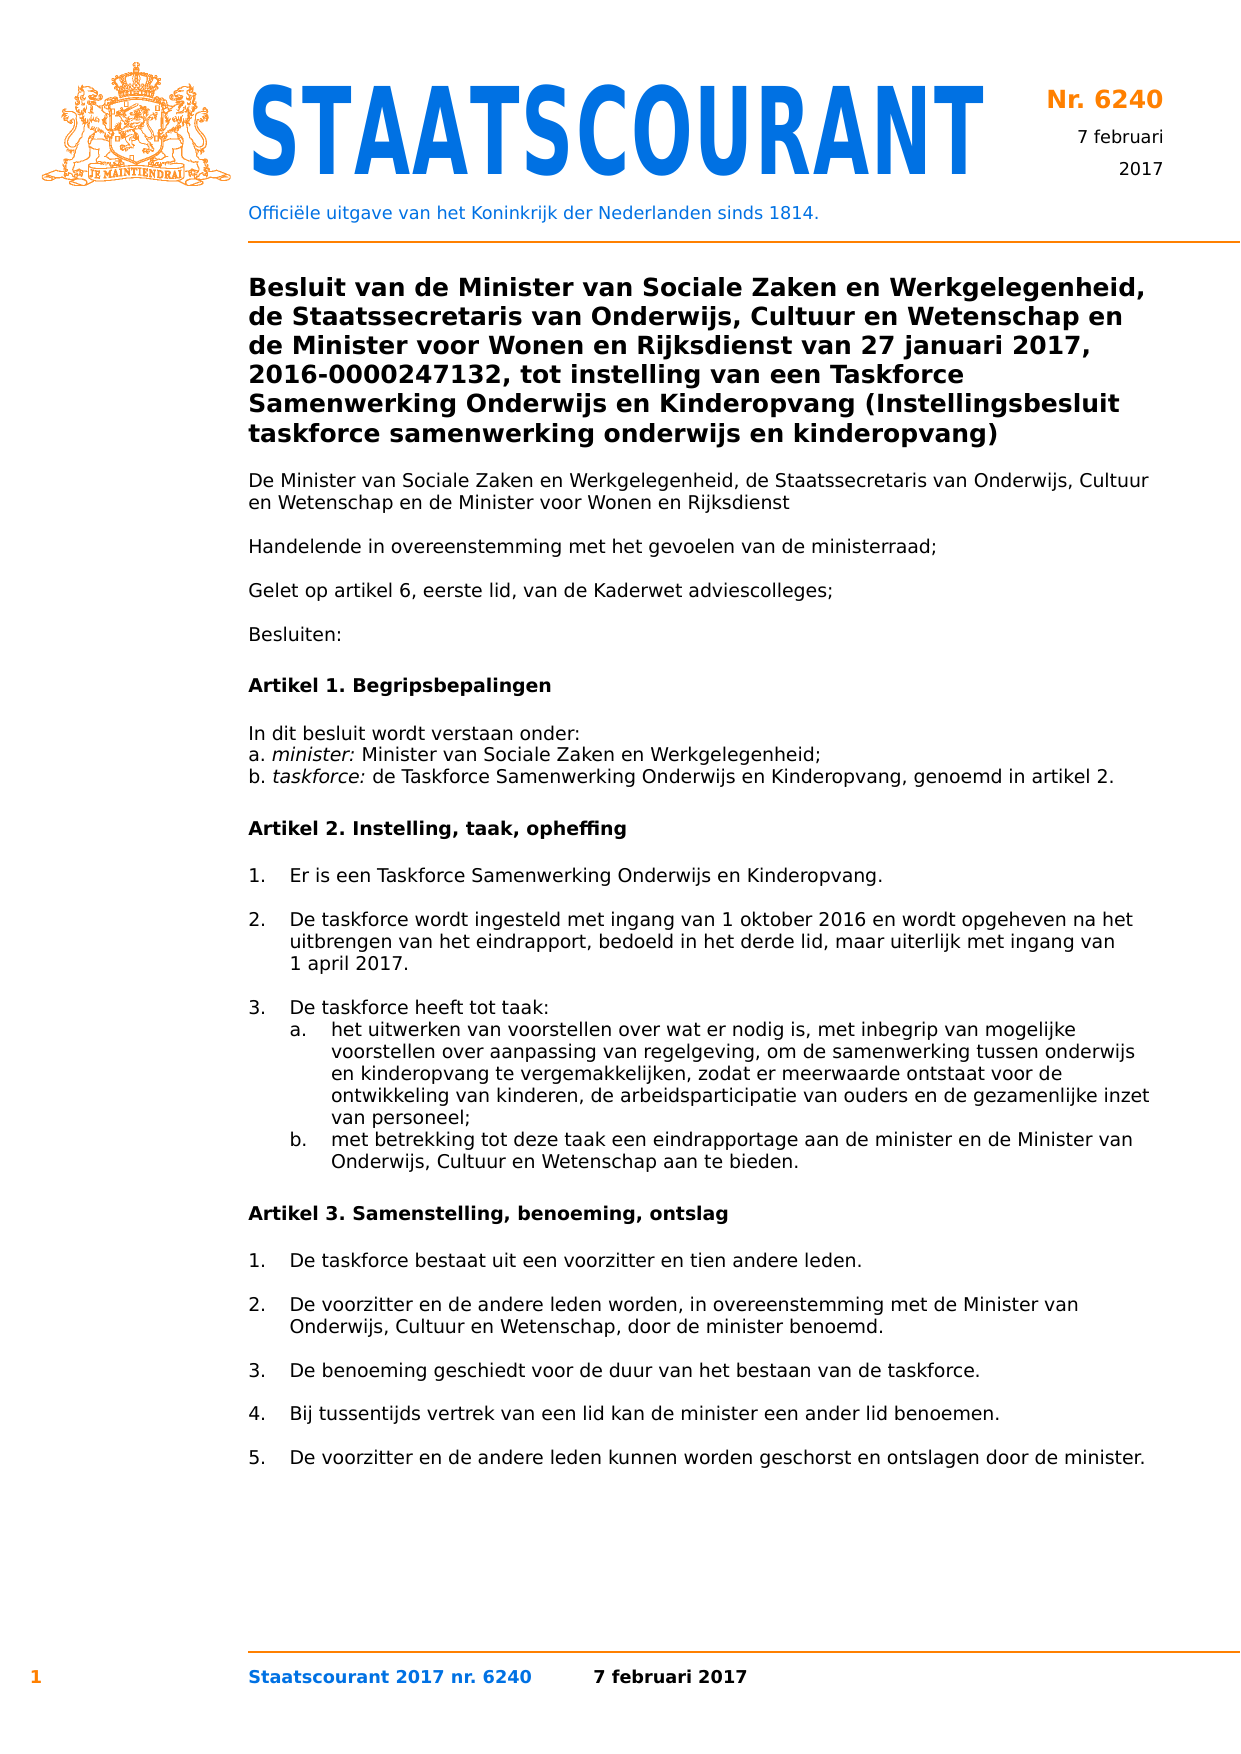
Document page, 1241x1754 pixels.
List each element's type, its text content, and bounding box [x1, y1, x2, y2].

text 3. De taskforce heeft tot taak: [248, 997, 1163, 1019]
subtitle Artikel 1. Begripsbepalingen [248, 675, 1163, 697]
table_cell Officiële uitgave van het Koninkrijk der Nederlanden sinds 1814. [248, 203, 1240, 241]
table_cell 7 februari [998, 121, 1240, 153]
subtitle Artikel 2. Instelling, taak, opheffing [248, 818, 1163, 840]
text 3. De benoeming geschiedt voor de duur van het bestaan van de taskforce. [248, 1359, 1163, 1381]
subtitle Artikel 3. Samenstelling, benoeming, ontslag [248, 1203, 1163, 1225]
text 2. De voorzitter en de andere leden worden, in overeenstemming met de Minister van Onderwijs, Cultuur en Wetenschap, door de minister benoemd. [248, 1294, 1163, 1338]
text Besluiten: [248, 623, 1163, 645]
text 5. De voorzitter en de andere leden kunnen worden geschorst en ontslagen door de minister. [248, 1447, 1163, 1469]
text a. het uitwerken van voorstellen over wat er nodig is, met inbegrip van mogelijke voorstellen over aanpassing van regelgeving, om de samenwerking tussen onderwijs en kinderopvang te vergemakkelijken, zodat er meerwaarde ontstaat voor de ontwikkeling van kinderen, de arbeidsparticipatie van ouders en de gezamenlijke inzet van personeel; [289, 1019, 1163, 1129]
picture [41, 62, 231, 186]
text b. met betrekking tot deze taak een eindrapportage aan de minister en de Minister van Onderwijs, Cultuur en Wetenschap aan te bieden. [289, 1129, 1163, 1173]
text 4. Bij tussentijds vertrek van een lid kan de minister een ander lid benoemen. [248, 1403, 1163, 1425]
text a. minister: Minister van Sociale Zaken en Werkgelegenheid; [248, 744, 1163, 766]
text Gelet op artikel 6, eerste lid, van de Kaderwet adviescolleges; [248, 579, 1163, 602]
text b. taskforce: de Taskforce Samenwerking Onderwijs en Kinderopvang, genoemd in artikel 2. [248, 766, 1163, 788]
text In dit besluit wordt verstaan onder: [248, 722, 1163, 744]
table_header Nr. 6240 [998, 62, 1240, 121]
text Handelende in overeenstemming met het gevoelen van de ministerraad; [248, 536, 1163, 558]
subtitle Besluit van de Minister van Sociale Zaken en Werkgelegenheid, de Staatssecretaris van Onderwijs, Cultuur en Wetenschap en de Minister voor Wonen en Rijksdienst van 27 januari 2017, 2016-0000247132, tot instelling van een Taskforce Samenwerking Onderwijs en Kinderopvang (Instellingsbesluit taskforce samenwerking onderwijs en kinderopvang) [248, 273, 1163, 448]
table_cell 2017 [998, 153, 1240, 203]
text 1. Er is een Taskforce Samenwerking Onderwijs en Kinderopvang. [248, 865, 1163, 887]
text 2. De taskforce wordt ingesteld met ingang van 1 oktober 2016 en wordt opgeheven na het uitbrengen van het eindrapport, bedoeld in het derde lid, maar uiterlijk met ingang van 1 april 2017. [248, 909, 1163, 975]
text De Minister van Sociale Zaken en Werkgelegenheid, de Staatssecretaris van Onderwijs, Cultuur en Wetenschap en de Minister voor Wonen en Rijksdienst [248, 470, 1163, 514]
text 1. De taskforce bestaat uit een voorzitter en tien andere leden. [248, 1250, 1163, 1272]
table_header [25, 62, 248, 241]
table_header STAATSCOURANT [248, 62, 998, 203]
